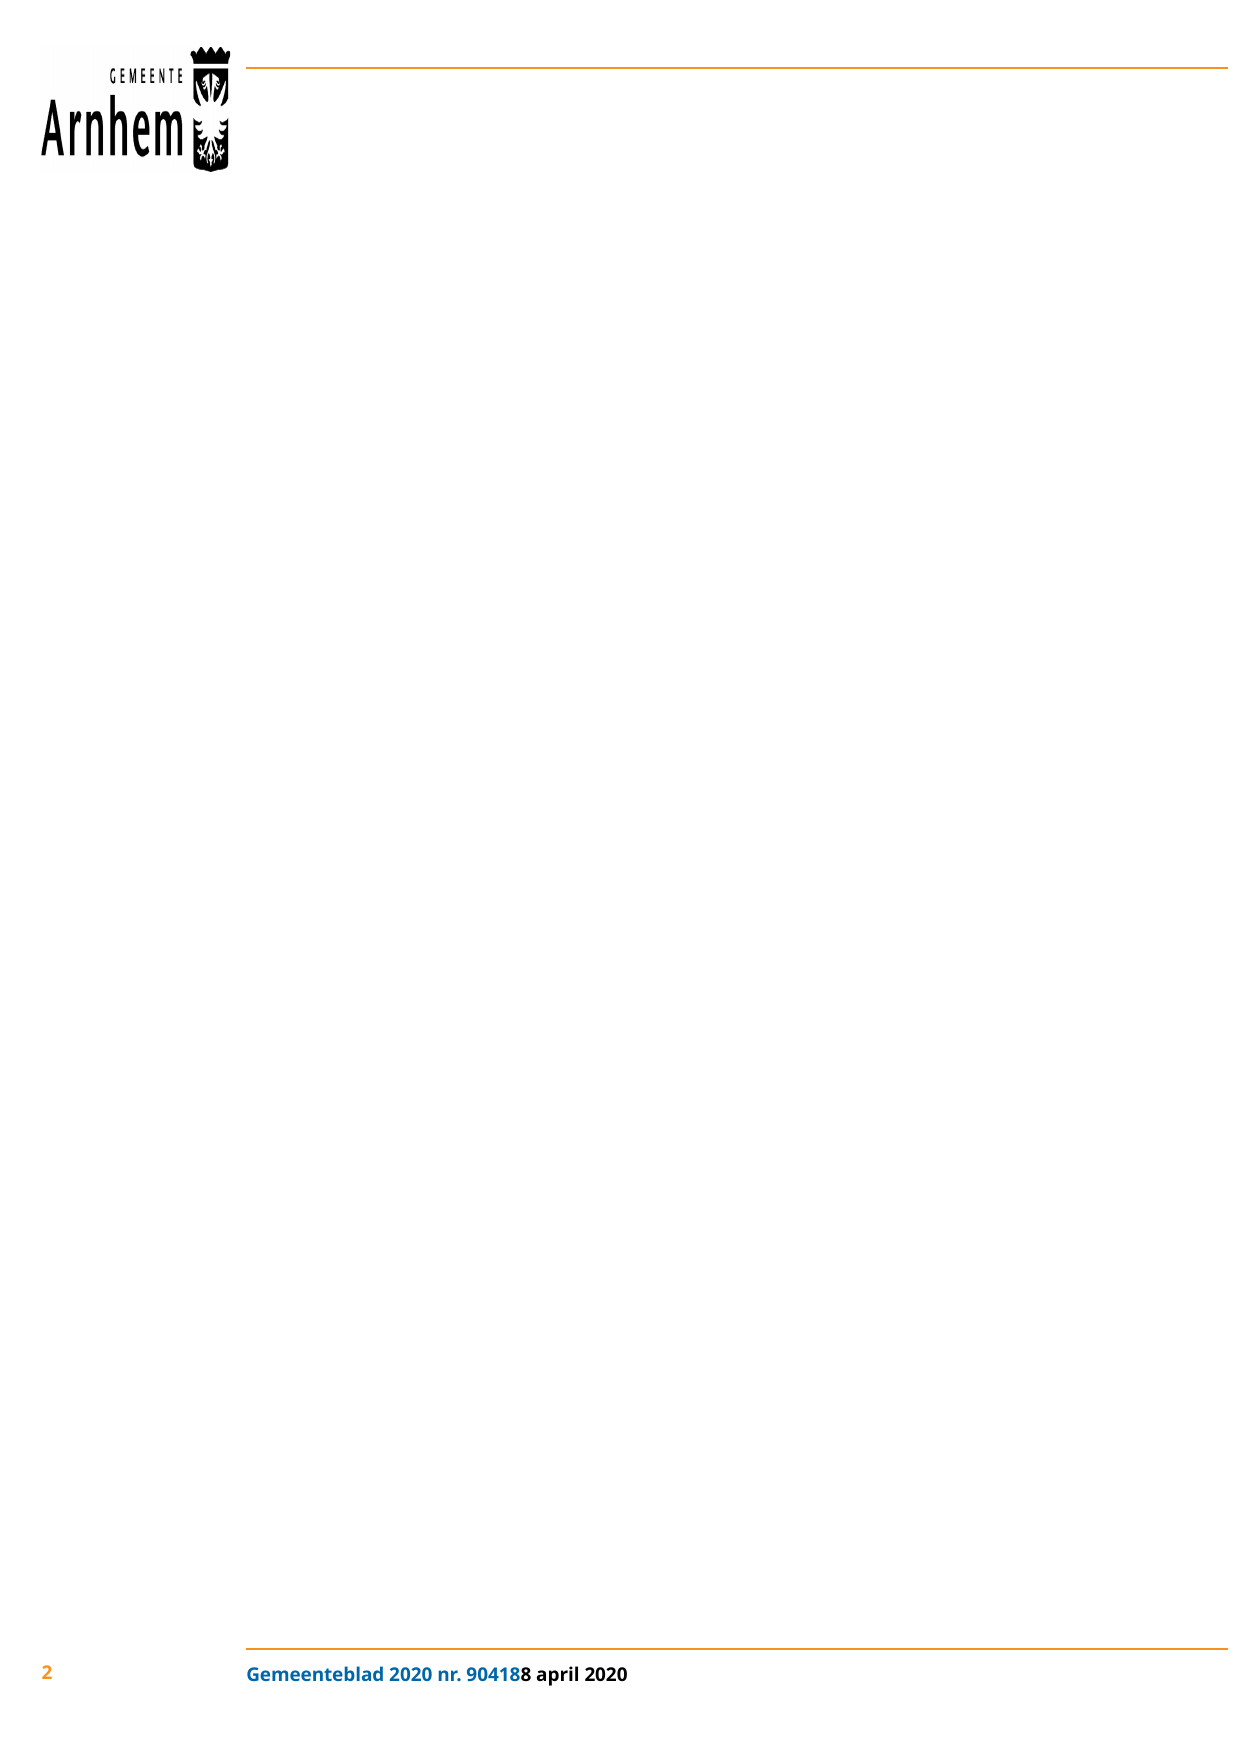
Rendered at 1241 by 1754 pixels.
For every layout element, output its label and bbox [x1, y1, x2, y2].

picture [41, 47, 231, 172]
